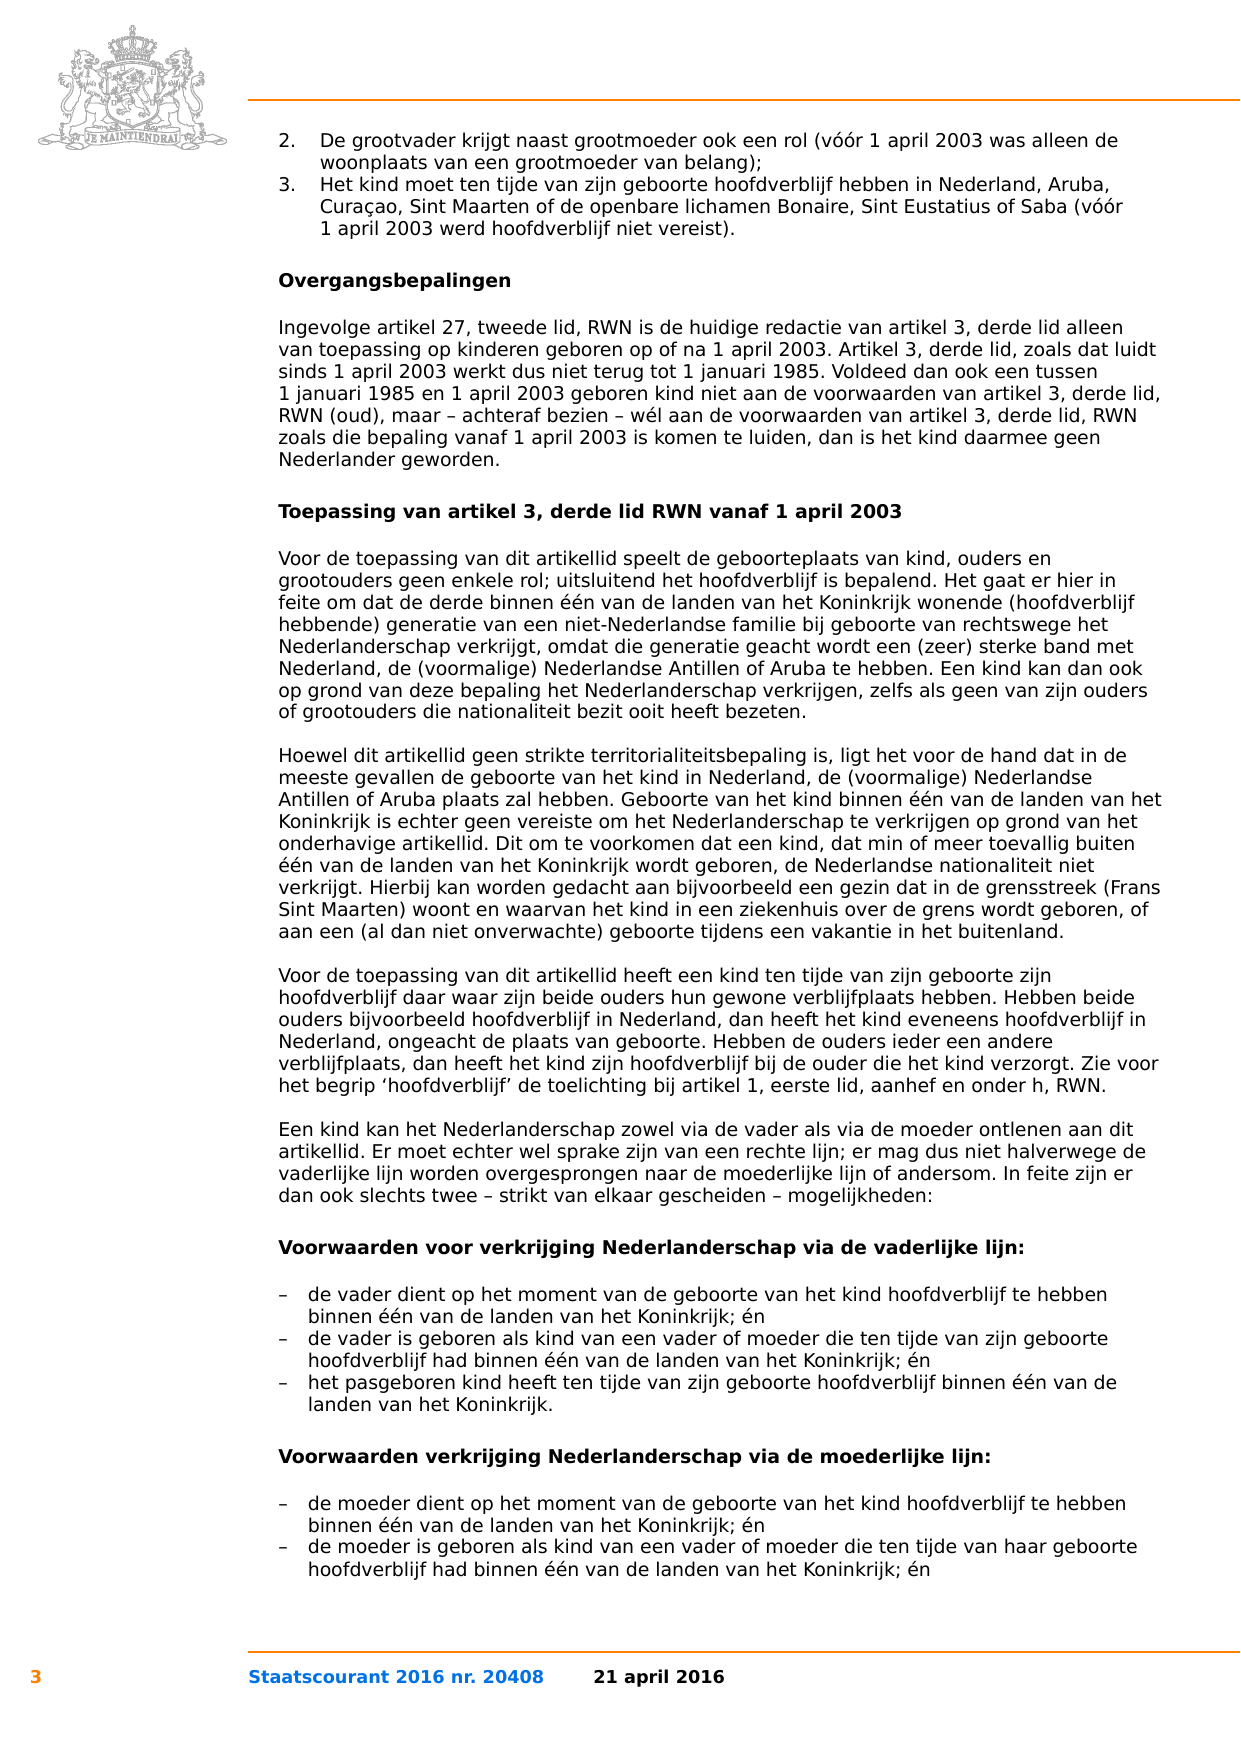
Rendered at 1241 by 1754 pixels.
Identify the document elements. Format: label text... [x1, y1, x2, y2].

subtitle Overgangsbepalingen [278, 270, 1163, 292]
picture [38, 25, 227, 150]
text Ingevolge artikel 27, tweede lid, RWN is de huidige redactie van artikel 3, derde lid alleen van toepassing op kinderen geboren op of na 1 april 2003. Artikel 3, derde lid, zoals dat luidt sinds 1 april 2003 werkt dus niet terug tot 1 januari 1985. Voldeed dan ook een tussen 1 januari 1985 en 1 april 2003 geboren kind niet aan de voorwaarden van artikel 3, derde lid, RWN (oud), maar – achteraf bezien – wél aan de voorwaarden van artikel 3, derde lid, RWN zoals die bepaling vanaf 1 april 2003 is komen te luiden, dan is het kind daarmee geen Nederlander geworden. [278, 317, 1163, 471]
text 3. Het kind moet ten tijde van zijn geboorte hoofdverblijf hebben in Nederland, Aruba, Curaçao, Sint Maarten of de openbare lichamen Bonaire, Sint Eustatius of Saba (vóór 1 april 2003 werd hoofdverblijf niet vereist). [278, 174, 1163, 240]
text – de moeder dient op het moment van de geboorte van het kind hoofdverblijf te hebben binnen één van de landen van het Koninkrijk; én [278, 1492, 1163, 1536]
text Een kind kan het Nederlanderschap zowel via de vader als via de moeder ontlenen aan dit artikellid. Er moet echter wel sprake zijn van een rechte lijn; er mag dus niet halverwege de vaderlijke lijn worden overgesprongen naar de moederlijke lijn of andersom. In feite zijn er dan ook slechts twee – strikt van elkaar gescheiden – mogelijkheden: [278, 1119, 1163, 1207]
text Hoewel dit artikellid geen strikte territorialiteitsbepaling is, ligt het voor de hand dat in de meeste gevallen de geboorte van het kind in Nederland, de (voormalige) Nederlandse Antillen of Aruba plaats zal hebben. Geboorte van het kind binnen één van de landen van het Koninkrijk is echter geen vereiste om het Nederlanderschap te verkrijgen op grond van het onderhavige artikellid. Dit om te voorkomen dat een kind, dat min of meer toevallig buiten één van de landen van het Koninkrijk wordt geboren, de Nederlandse nationaliteit niet verkrijgt. Hierbij kan worden gedacht aan bijvoorbeeld een gezin dat in de grensstreek (Frans Sint Maarten) woont en waarvan het kind in een ziekenhuis over de grens wordt geboren, of aan een (al dan niet onverwachte) geboorte tijdens een vakantie in het buitenland. [278, 745, 1163, 943]
text – de vader is geboren als kind van een vader of moeder die ten tijde van zijn geboorte hoofdverblijf had binnen één van de landen van het Koninkrijk; én [278, 1328, 1163, 1372]
text Voor de toepassing van dit artikellid heeft een kind ten tijde van zijn geboorte zijn hoofdverblijf daar waar zijn beide ouders hun gewone verblijfplaats hebben. Hebben beide ouders bijvoorbeeld hoofdverblijf in Nederland, dan heeft het kind eveneens hoofdverblijf in Nederland, ongeacht de plaats van geboorte. Hebben de ouders ieder een andere verblijfplaats, dan heeft het kind zijn hoofdverblijf bij de ouder die het kind verzorgt. Zie voor het begrip ‘hoofdverblijf’ de toelichting bij artikel 1, eerste lid, aanhef en onder h, RWN. [278, 965, 1163, 1097]
text Voor de toepassing van dit artikellid speelt de geboorteplaats van kind, ouders en grootouders geen enkele rol; uitsluitend het hoofdverblijf is bepalend. Het gaat er hier in feite om dat de derde binnen één van de landen van het Koninkrijk wonende (hoofdverblijf hebbende) generatie van een niet-Nederlandse familie bij geboorte van rechtswege het Nederlanderschap verkrijgt, omdat die generatie geacht wordt een (zeer) sterke band met Nederland, de (voormalige) Nederlandse Antillen of Aruba te hebben. Een kind kan dan ook op grond van deze bepaling het Nederlanderschap verkrijgen, zelfs als geen van zijn ouders of grootouders die nationaliteit bezit ooit heeft bezeten. [278, 548, 1163, 723]
subtitle Toepassing van artikel 3, derde lid RWN vanaf 1 april 2003 [278, 501, 1163, 523]
text 2. De grootvader krijgt naast grootmoeder ook een rol (vóór 1 april 2003 was alleen de woonplaats van een grootmoeder van belang); [278, 130, 1163, 174]
text – het pasgeboren kind heeft ten tijde van zijn geboorte hoofdverblijf binnen één van de landen van het Koninkrijk. [278, 1372, 1163, 1416]
text – de moeder is geboren als kind van een vader of moeder die ten tijde van haar geboorte hoofdverblijf had binnen één van de landen van het Koninkrijk; én [278, 1536, 1163, 1580]
subtitle Voorwaarden verkrijging Nederlanderschap via de moederlijke lijn: [278, 1446, 1163, 1467]
subtitle Voorwaarden voor verkrijging Nederlanderschap via de vaderlijke lijn: [278, 1237, 1163, 1259]
text – de vader dient op het moment van de geboorte van het kind hoofdverblijf te hebben binnen één van de landen van het Koninkrijk; én [278, 1284, 1163, 1328]
